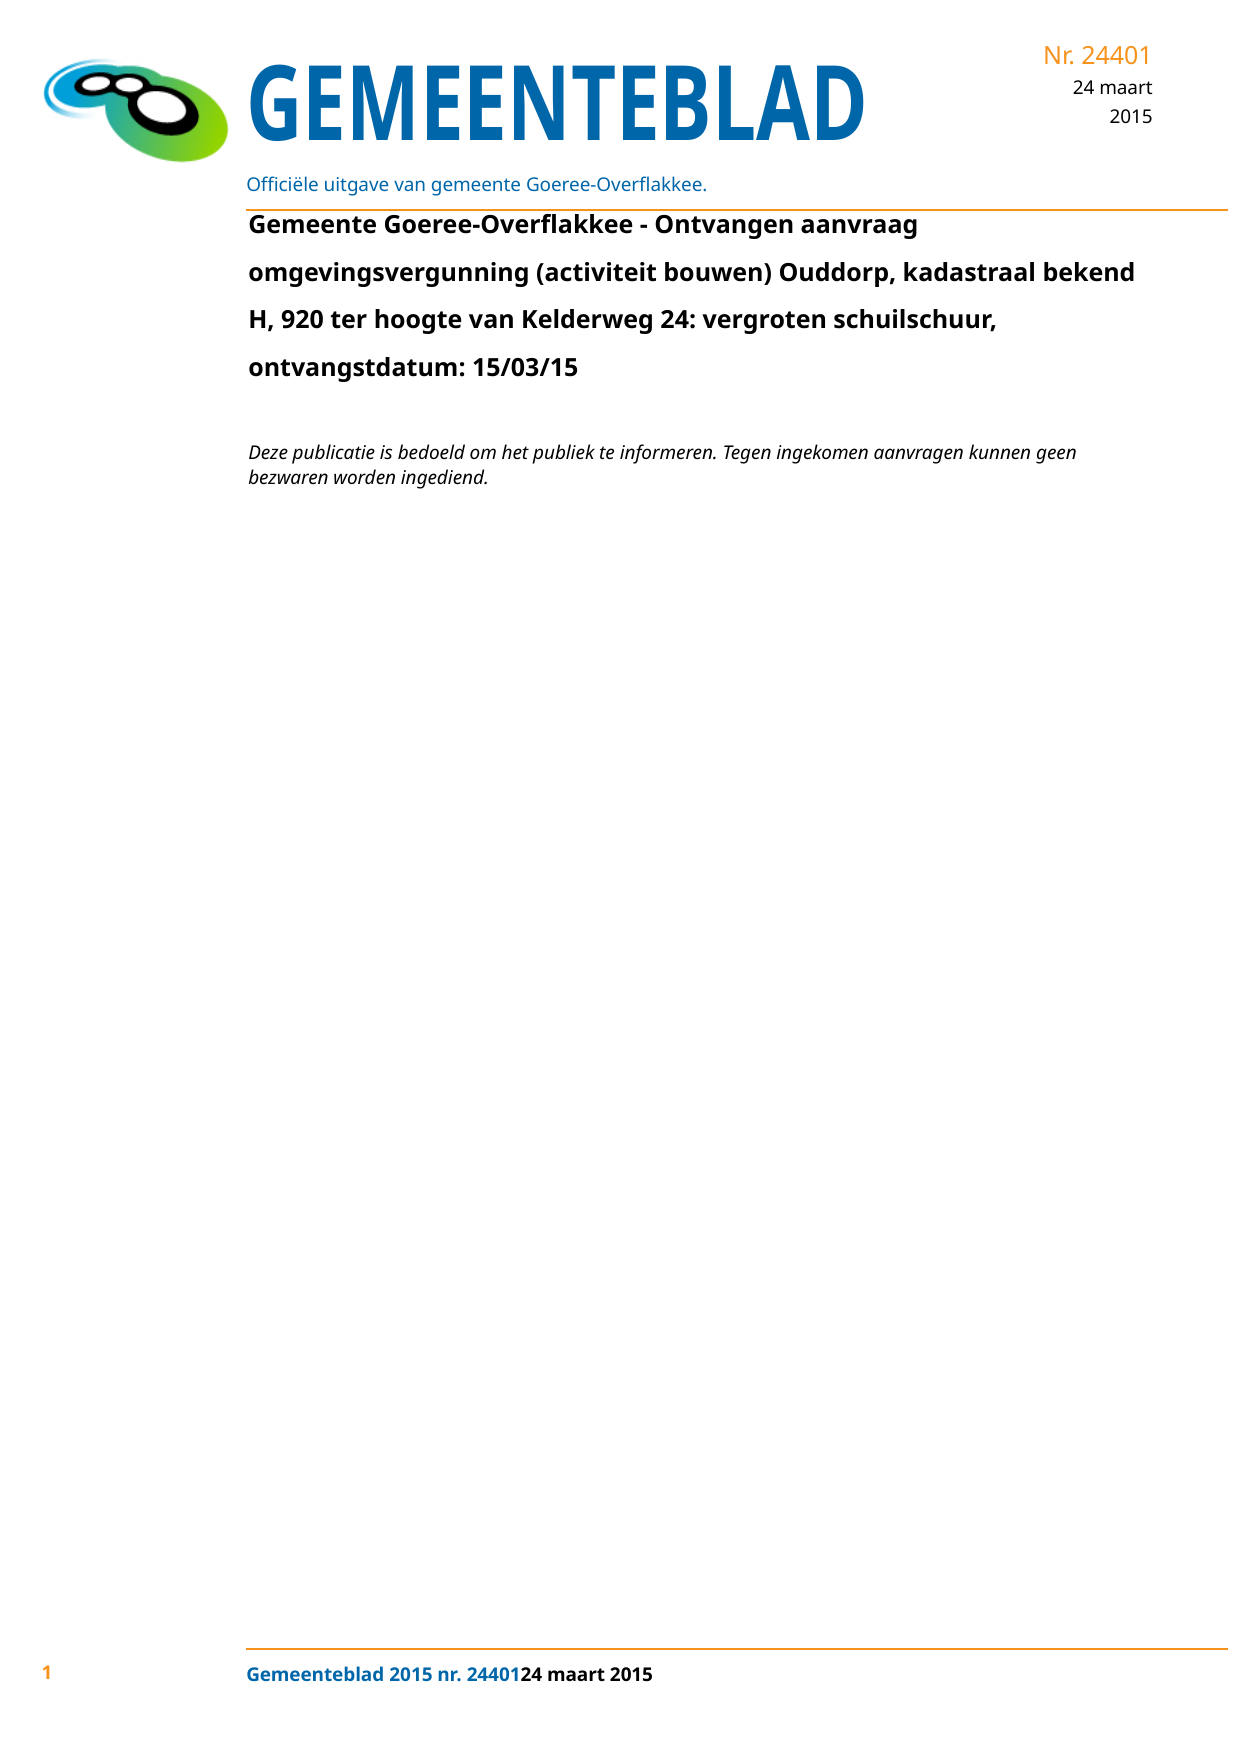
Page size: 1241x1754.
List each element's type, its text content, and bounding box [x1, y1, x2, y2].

text Deze publicatie is bedoeld om het publiek te informeren. Tegen ingekomen aanvragen kunnen geen bezwaren worden ingediend. [248, 439, 1152, 490]
text Gemeente Goeree-Overflakkee - Ontvangen aanvraag omgevingsvergunning (activiteit bouwen) Ouddorp, kadastraal bekend H, 920 ter hoogte van Kelderweg 24: vergroten schuilschuur, ontvangstdatum: 15/03/15 [248, 211, 1152, 384]
picture [41, 47, 231, 172]
